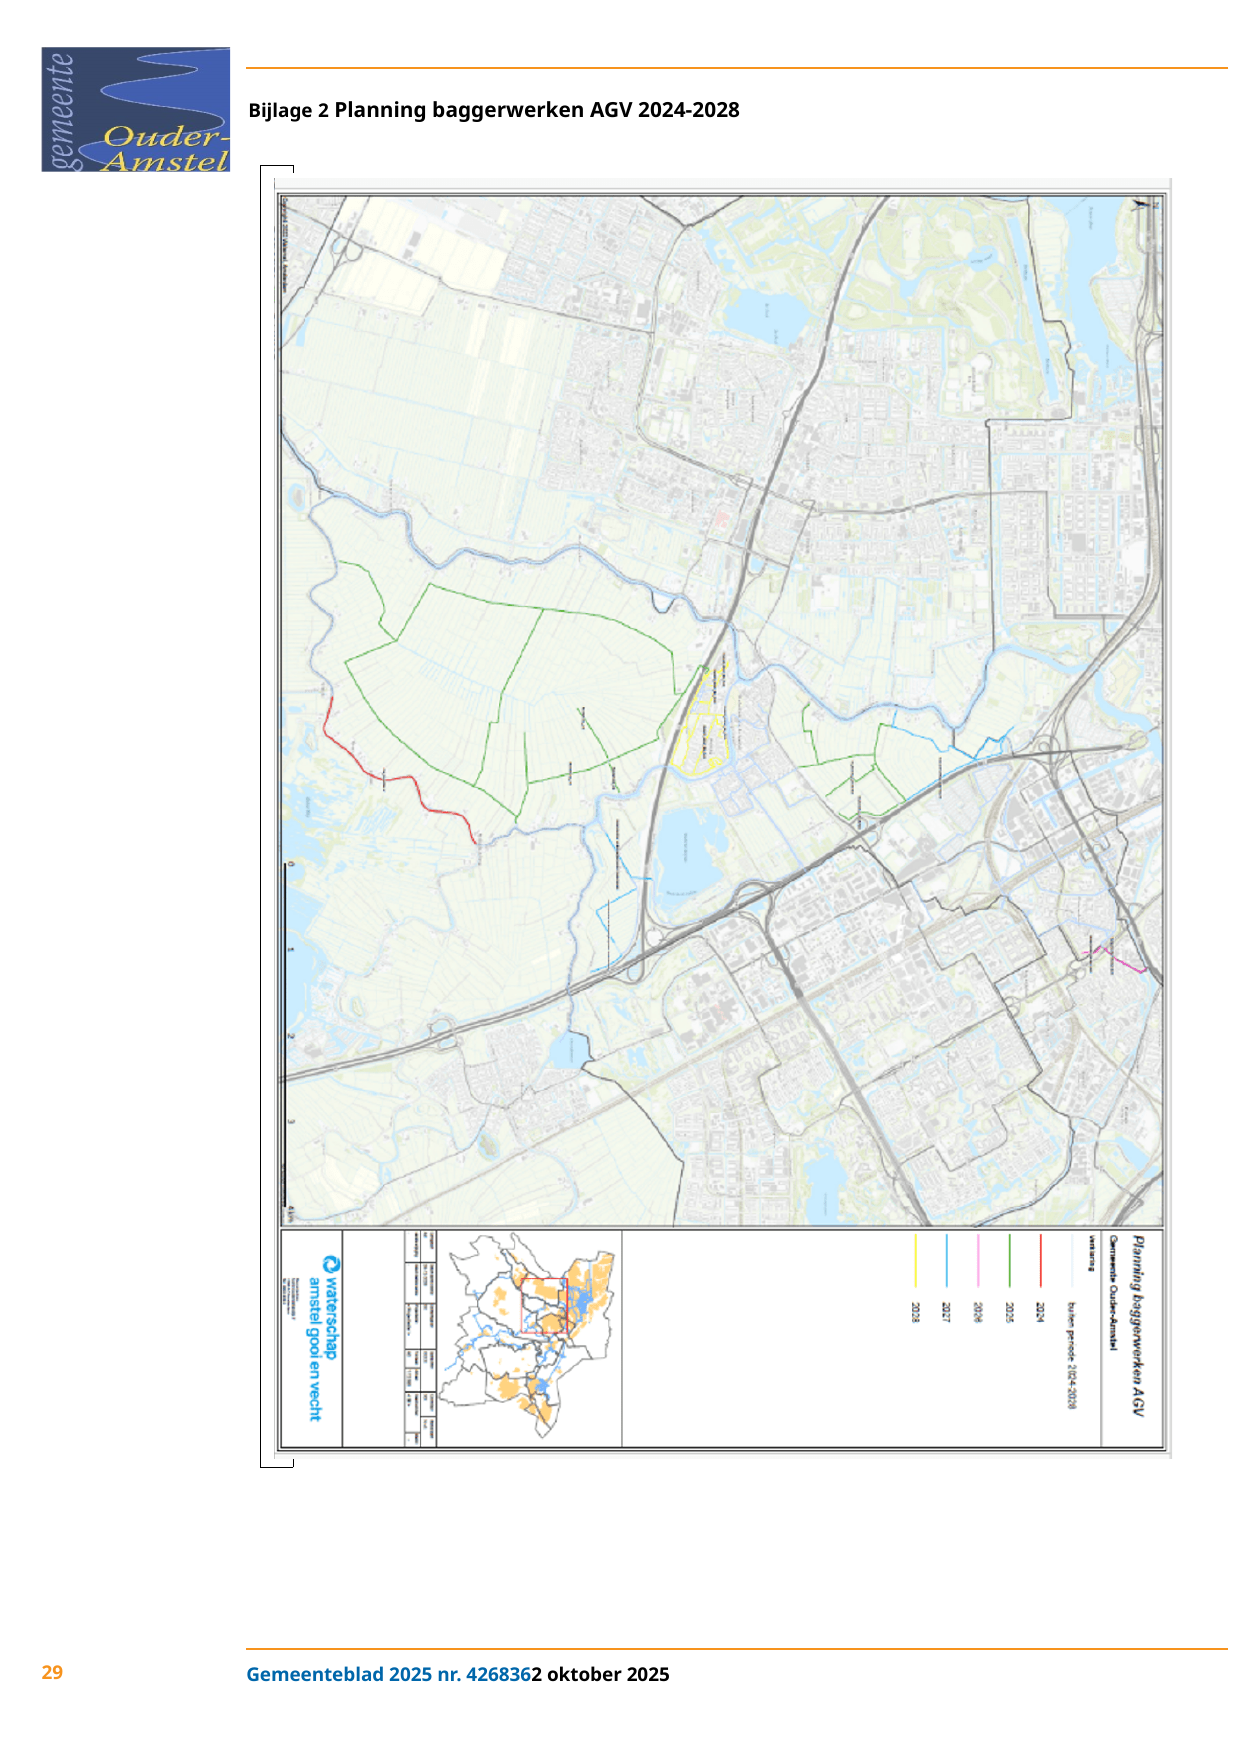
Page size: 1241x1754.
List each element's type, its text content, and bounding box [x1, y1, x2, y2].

picture [41, 47, 231, 172]
text Bijlage 2 Planning baggerwerken AGV 2024-2028 [248, 95, 1152, 123]
picture [268, 173, 1173, 1459]
